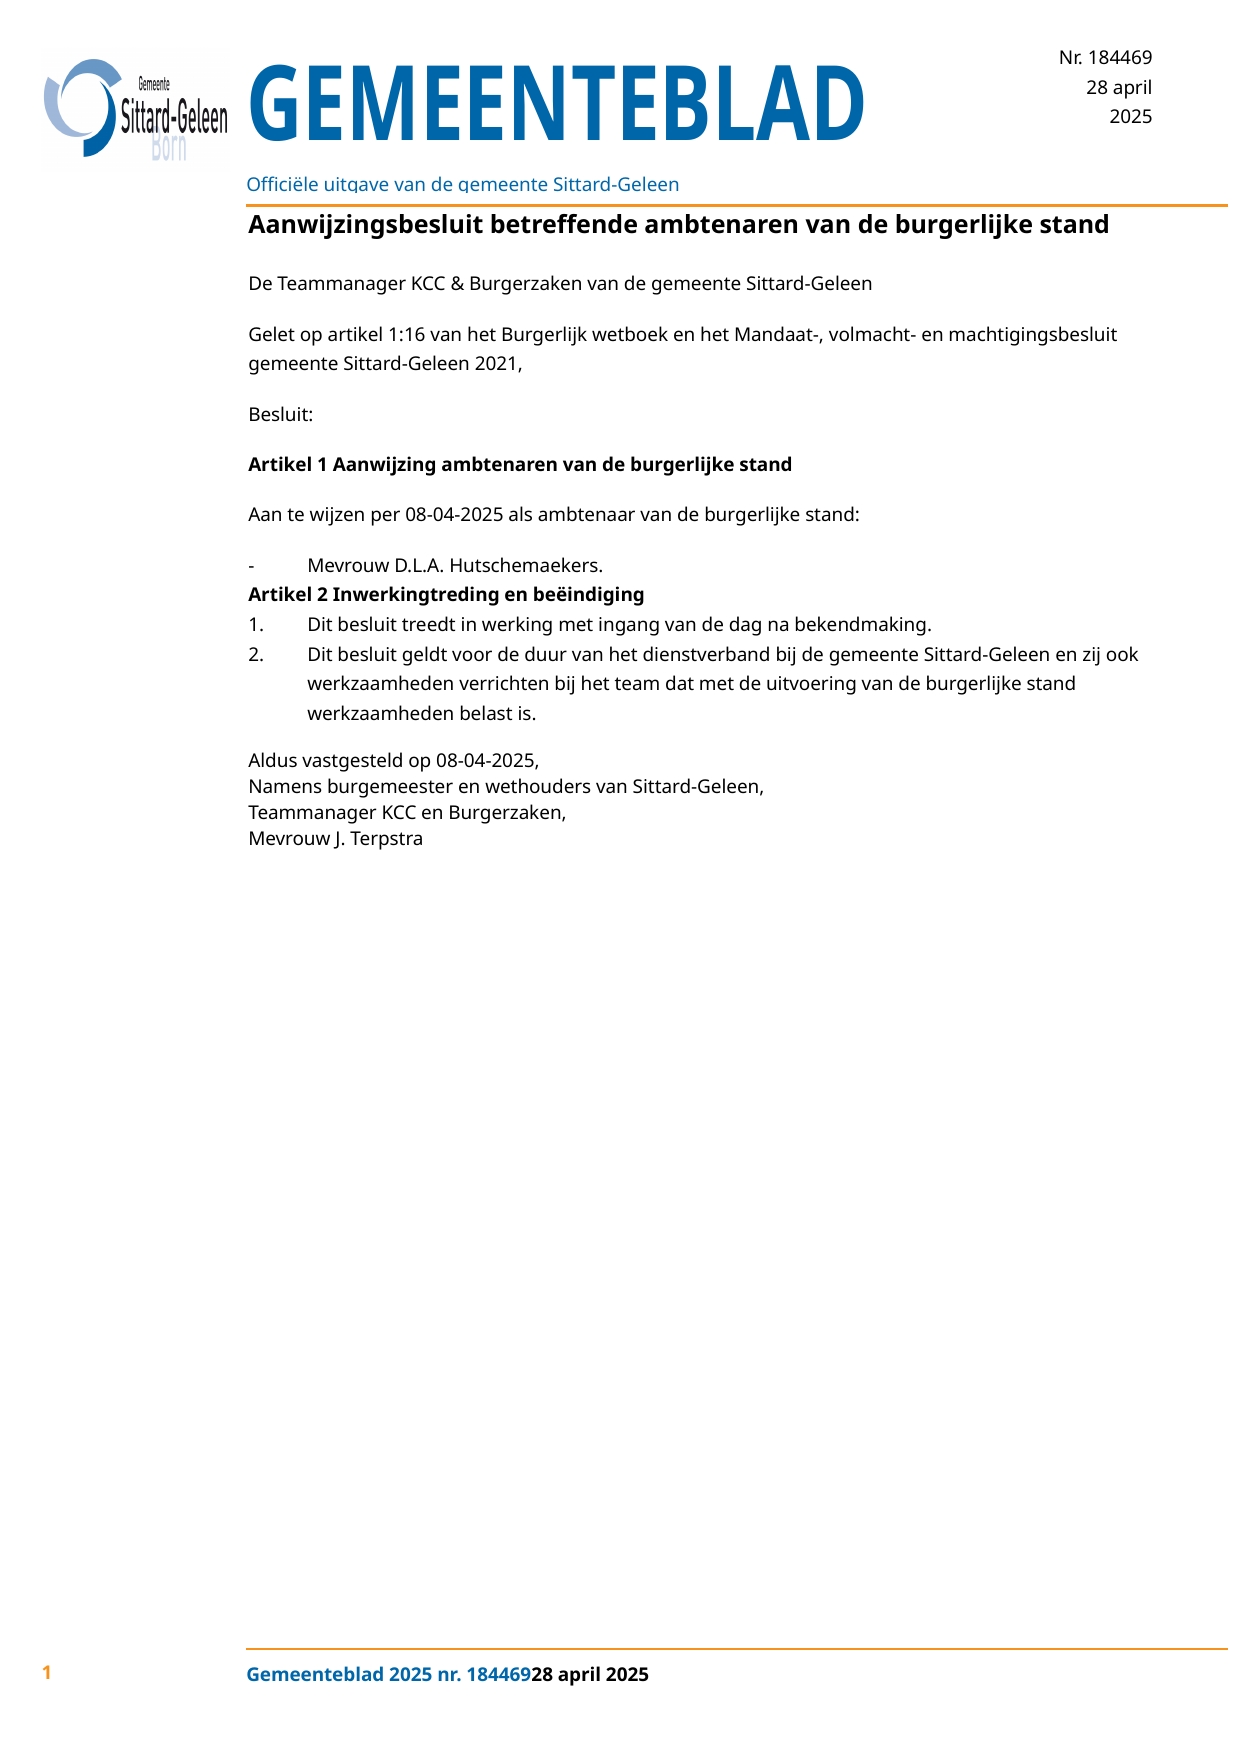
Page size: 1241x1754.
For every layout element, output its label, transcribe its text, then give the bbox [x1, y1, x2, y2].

text Artikel 1 Aanwijzing ambtenaren van de burgerlijke stand [248, 451, 1152, 477]
text De Teammanager KCC & Burgerzaken van de gemeente Sittard-Geleen [248, 270, 1152, 296]
text Aanwijzingsbesluit betreffende ambtenaren van de burgerlijke stand [248, 207, 1152, 241]
text Gelet op artikel 1:16 van het Burgerlijk wetboek en het Mandaat-, volmacht- en machtigingsbesluit gemeente Sittard-Geleen 2021, [248, 321, 1152, 376]
list Dit besluit geldt voor de duur van het dienstverband bij de gemeente Sittard-Geleen en zij ook werkzaamheden verrichten bij het team dat met de uitvoering van de burgerlijke stand werkzaamheden belast is. [248, 641, 1152, 726]
text Namens burgemeester en wethouders van Sittard-Geleen, [248, 773, 1152, 799]
text Besluit: [248, 401, 1152, 426]
text Teammanager KCC en Burgerzaken, [248, 799, 1152, 825]
list Mevrouw D.L.A. Hutschemaekers. [248, 552, 1152, 578]
text Mevrouw J. Terpstra [248, 825, 1152, 851]
text Aan te wijzen per 08-04-2025 als ambtenaar van de burgerlijke stand: [248, 502, 1152, 527]
text Artikel 2 Inwerkingtreding en beëindiging [248, 582, 1152, 607]
picture [41, 47, 231, 172]
text Aldus vastgesteld op 08-04-2025, [248, 748, 1152, 773]
list Dit besluit treedt in werking met ingang van de dag na bekendmaking. [248, 611, 1152, 637]
